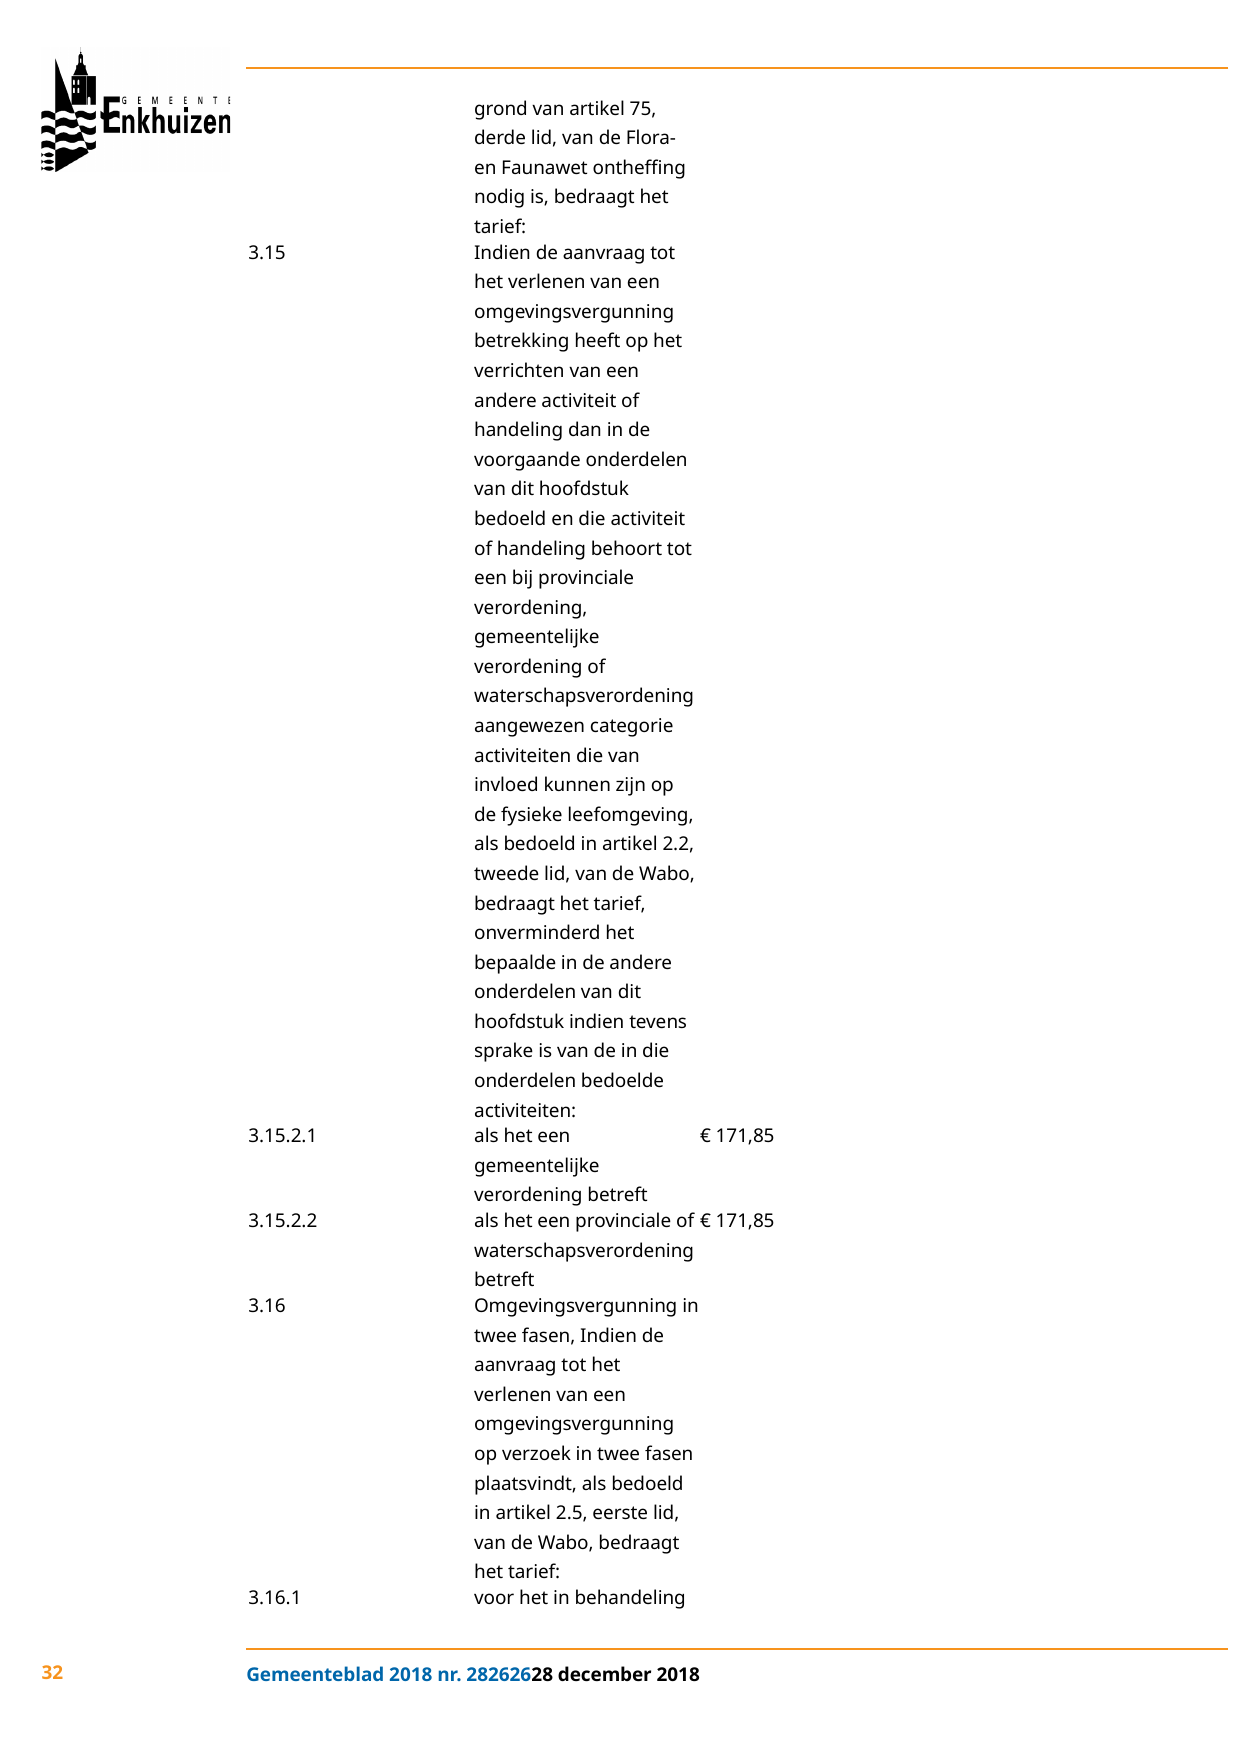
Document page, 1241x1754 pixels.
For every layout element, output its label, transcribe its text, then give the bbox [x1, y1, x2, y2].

table_cell [926, 1123, 1152, 1207]
table_cell grond van artikel 75, derde lid, van de Flora- en Faunawet ontheffing nodig is, bedraagt het tarief: [474, 95, 700, 239]
picture [41, 47, 231, 172]
table_cell [700, 239, 926, 1122]
table_cell als het een provinciale of waterschapsverordening betreft [474, 1208, 700, 1292]
table_cell 3.15 [248, 239, 474, 1122]
table_cell voor het in behandeling [474, 1584, 700, 1610]
table_cell [926, 1584, 1152, 1610]
table_cell 3.16.1 [248, 1584, 474, 1610]
table_cell [700, 1584, 926, 1610]
table_cell € 171,85 [700, 1123, 926, 1207]
table_cell [700, 95, 926, 239]
table_cell [926, 239, 1152, 1122]
table_cell [926, 95, 1152, 239]
table_cell 3.15.2.2 [248, 1208, 474, 1292]
table_cell Indien de aanvraag tot het verlenen van een omgevingsvergunning betrekking heeft op het verrichten van een andere activiteit of handeling dan in de voorgaande onderdelen van dit hoofdstuk bedoeld en die activiteit of handeling behoort tot een bij provinciale verordening, gemeentelijke verordening of waterschapsverordening aangewezen categorie activiteiten die van invloed kunnen zijn op de fysieke leefomgeving, als bedoeld in artikel 2.2, tweede lid, van de Wabo, bedraagt het tarief, onverminderd het bepaalde in de andere onderdelen van dit hoofdstuk indien tevens sprake is van de in die onderdelen bedoelde activiteiten: [474, 239, 700, 1122]
table_cell als het een gemeentelijke verordening betreft [474, 1123, 700, 1207]
table_cell [700, 1292, 926, 1584]
table_cell 3.15.2.1 [248, 1123, 474, 1207]
table_cell Omgevingsvergunning in twee fasen, Indien de aanvraag tot het verlenen van een omgevingsvergunning op verzoek in twee fasen plaatsvindt, als bedoeld in artikel 2.5, eerste lid, van de Wabo, bedraagt het tarief: [474, 1292, 700, 1584]
table_cell [926, 1208, 1152, 1292]
table_cell [926, 1292, 1152, 1584]
table_cell [248, 95, 474, 239]
table_cell 3.16 [248, 1292, 474, 1584]
table_cell € 171,85 [700, 1208, 926, 1292]
